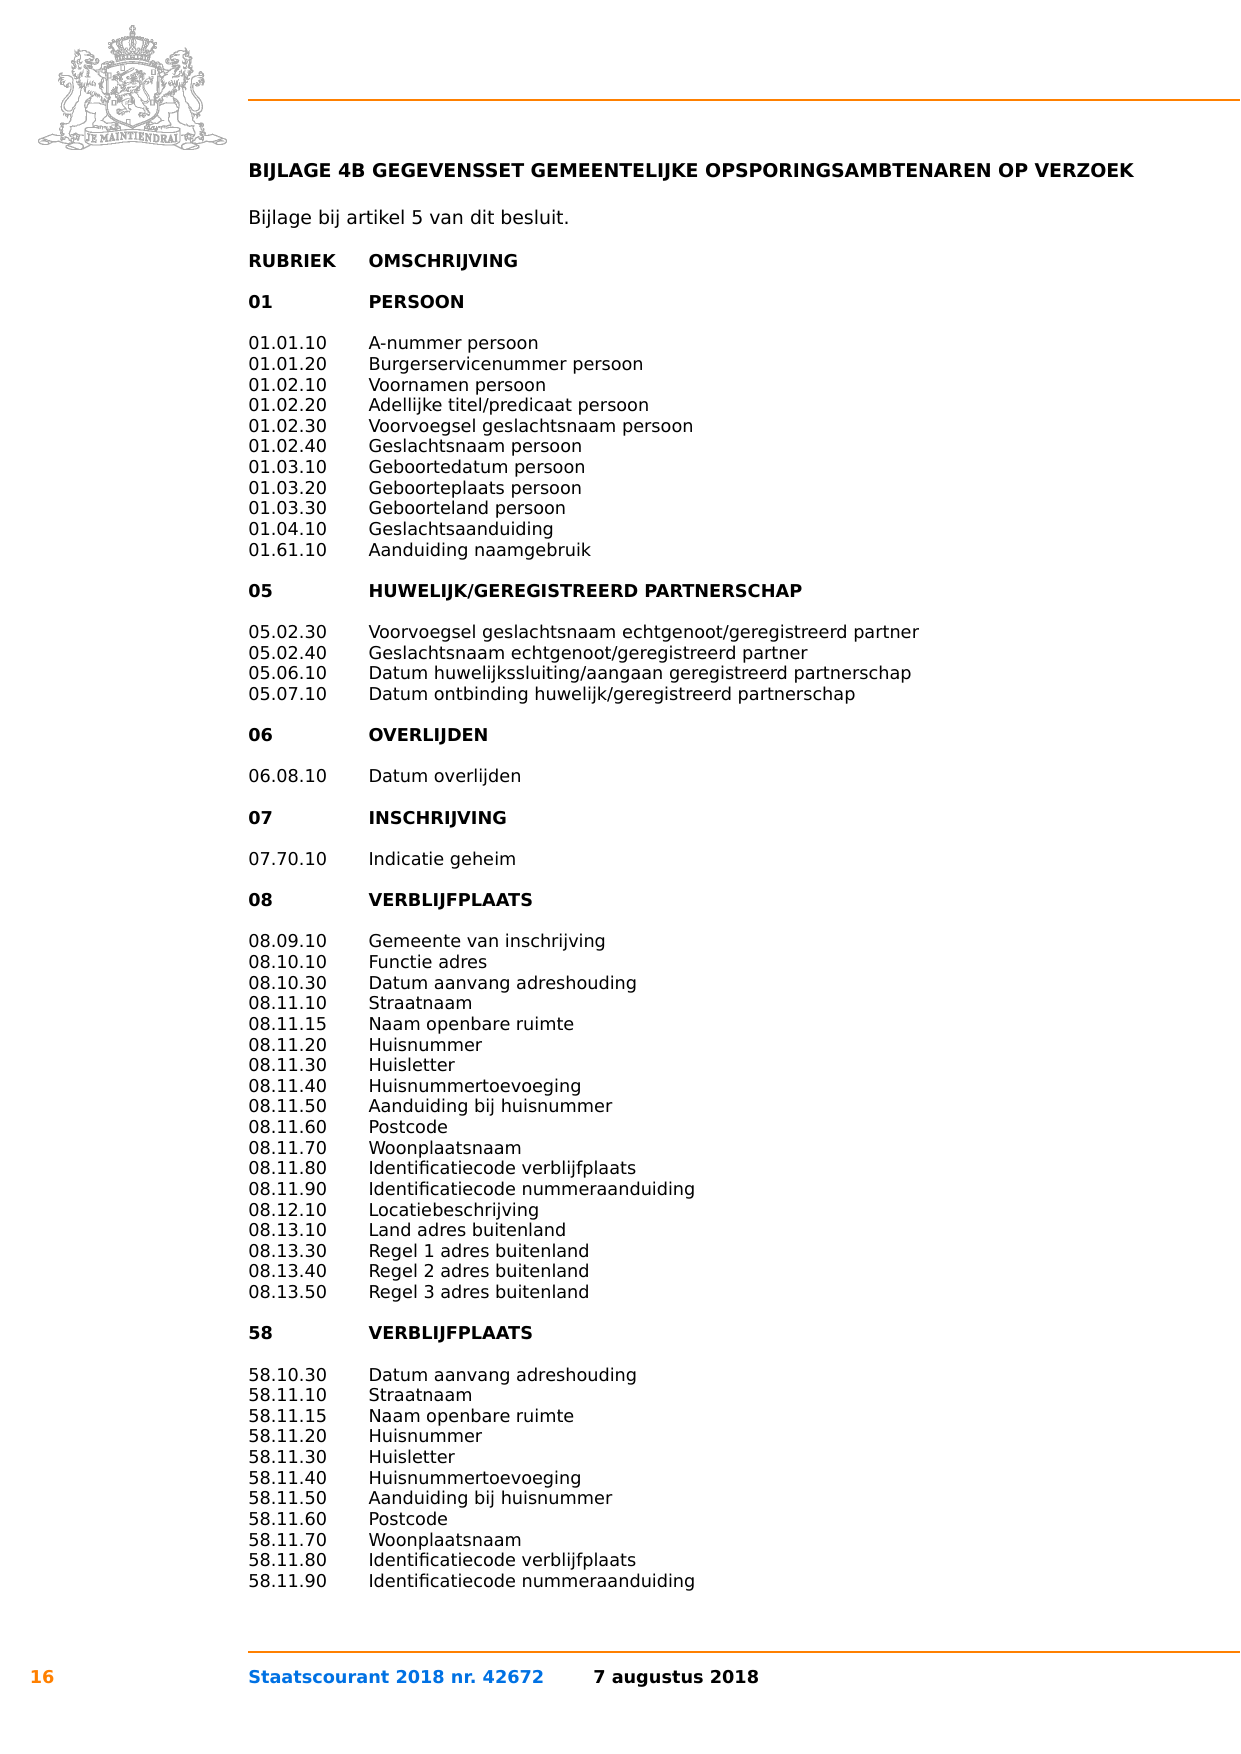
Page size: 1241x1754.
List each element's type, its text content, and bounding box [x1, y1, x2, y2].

table_cell 01 [248, 292, 362, 313]
table_cell INSCHRIJVING [363, 808, 1163, 828]
table_cell Regel 1 adres buitenland [363, 1241, 1163, 1261]
table_cell PERSOON [363, 292, 1163, 313]
table_cell 58.11.80 [248, 1550, 362, 1571]
table_cell 08.11.15 [248, 1014, 362, 1034]
table_cell 58.10.30 [248, 1365, 362, 1385]
table_cell 08.11.90 [248, 1179, 362, 1199]
table_cell [363, 1344, 1163, 1364]
table_cell 01.01.20 [248, 354, 362, 374]
table_cell 58.11.20 [248, 1426, 362, 1447]
table_cell OVERLIJDEN [363, 725, 1163, 746]
table_cell Huisletter [363, 1055, 1163, 1076]
table_cell 58.11.15 [248, 1406, 362, 1426]
table_cell 08.11.50 [248, 1096, 362, 1117]
table_cell 58.11.30 [248, 1447, 362, 1468]
table_cell 05.02.40 [248, 643, 362, 663]
table_cell 07 [248, 808, 362, 828]
table_cell Postcode [363, 1117, 1163, 1138]
table_cell 01.03.10 [248, 457, 362, 478]
table_cell VERBLIJFPLAATS [363, 1323, 1163, 1344]
table_cell [248, 313, 362, 333]
table_cell 01.03.30 [248, 498, 362, 519]
table_cell [248, 601, 362, 622]
table_cell [248, 560, 362, 581]
table_cell 08.11.10 [248, 993, 362, 1014]
table_cell VERBLIJFPLAATS [363, 890, 1163, 911]
table_cell 58.11.10 [248, 1385, 362, 1406]
table_cell 05.06.10 [248, 663, 362, 684]
table_cell Aanduiding bij huisnummer [363, 1096, 1163, 1117]
table_cell Datum huwelijkssluiting/aangaan geregistreerd partnerschap [363, 663, 1163, 684]
table_cell 08.11.80 [248, 1158, 362, 1179]
table_cell 58.11.90 [248, 1571, 362, 1591]
table_cell Burgerservicenummer persoon [363, 354, 1163, 374]
table_cell [248, 1303, 362, 1323]
table_cell [248, 911, 362, 931]
table_cell [248, 828, 362, 849]
table_header OMSCHRIJVING [363, 251, 1163, 271]
table_cell Huisletter [363, 1447, 1163, 1468]
table_cell Voorvoegsel geslachtsnaam persoon [363, 416, 1163, 436]
table_cell [363, 746, 1163, 766]
table_cell Huisnummer [363, 1035, 1163, 1055]
table_cell Land adres buitenland [363, 1220, 1163, 1241]
table_cell 01.02.10 [248, 375, 362, 395]
table_cell [363, 271, 1163, 292]
table_cell 58.11.60 [248, 1509, 362, 1529]
table_cell 08.13.40 [248, 1261, 362, 1282]
table_cell Adellijke titel/predicaat persoon [363, 395, 1163, 416]
table_cell Naam openbare ruimte [363, 1406, 1163, 1426]
table_cell Gemeente van inschrijving [363, 931, 1163, 952]
table_cell 08.11.20 [248, 1035, 362, 1055]
table_cell A-nummer persoon [363, 333, 1163, 354]
table_cell [248, 271, 362, 292]
picture [38, 25, 227, 150]
table_cell [248, 787, 362, 808]
table_cell [363, 705, 1163, 725]
table_cell 08 [248, 890, 362, 911]
subtitle BIJLAGE 4B GEGEVENSSET GEMEENTELIJKE OPSPORINGSAMBTENAREN OP VERZOEK [248, 160, 1163, 182]
table_cell Identificatiecode nummeraanduiding [363, 1179, 1163, 1199]
table_cell 06.08.10 [248, 766, 362, 787]
table_cell 01.02.40 [248, 436, 362, 457]
table_cell Identificatiecode verblijfplaats [363, 1550, 1163, 1571]
table_cell Geboorteland persoon [363, 498, 1163, 519]
table_cell 08.11.30 [248, 1055, 362, 1076]
table_cell 08.10.30 [248, 973, 362, 993]
table_cell Huisnummertoevoeging [363, 1468, 1163, 1488]
table_cell Datum aanvang adreshouding [363, 973, 1163, 993]
table_cell Geslachtsnaam echtgenoot/geregistreerd partner [363, 643, 1163, 663]
table_cell Datum overlijden [363, 766, 1163, 787]
table_cell [248, 1344, 362, 1364]
table_cell Geslachtsnaam persoon [363, 436, 1163, 457]
table_cell 05.02.30 [248, 622, 362, 643]
table_header RUBRIEK [248, 251, 362, 271]
table_cell [363, 601, 1163, 622]
table_cell Indicatie geheim [363, 849, 1163, 869]
table_cell Functie adres [363, 952, 1163, 973]
table_cell 05 [248, 581, 362, 601]
table_cell 08.13.30 [248, 1241, 362, 1261]
table_cell Geslachtsaanduiding [363, 519, 1163, 539]
table_cell 01.04.10 [248, 519, 362, 539]
table_cell 05.07.10 [248, 684, 362, 704]
table_cell 08.10.10 [248, 952, 362, 973]
table_cell 58.11.40 [248, 1468, 362, 1488]
table_cell 01.03.20 [248, 478, 362, 498]
table_cell 08.12.10 [248, 1200, 362, 1220]
table_cell 08.11.40 [248, 1076, 362, 1096]
table_cell 08.09.10 [248, 931, 362, 952]
table_cell 01.61.10 [248, 540, 362, 560]
table_cell [248, 870, 362, 890]
table_cell Woonplaatsnaam [363, 1530, 1163, 1550]
table_cell [363, 828, 1163, 849]
table_cell Identificatiecode nummeraanduiding [363, 1571, 1163, 1591]
table_cell Identificatiecode verblijfplaats [363, 1158, 1163, 1179]
table_cell Straatnaam [363, 993, 1163, 1014]
table_cell 08.11.60 [248, 1117, 362, 1138]
table_cell Aanduiding bij huisnummer [363, 1488, 1163, 1509]
table_cell [363, 1303, 1163, 1323]
table_cell Voorvoegsel geslachtsnaam echtgenoot/geregistreerd partner [363, 622, 1163, 643]
table_cell [363, 787, 1163, 808]
table_cell [363, 870, 1163, 890]
text Bijlage bij artikel 5 van dit besluit. [248, 207, 1163, 229]
table_cell 08.13.50 [248, 1282, 362, 1303]
table_cell Straatnaam [363, 1385, 1163, 1406]
table_cell 06 [248, 725, 362, 746]
table_cell [363, 911, 1163, 931]
table_cell Huisnummertoevoeging [363, 1076, 1163, 1096]
table_cell Postcode [363, 1509, 1163, 1529]
table_cell Datum aanvang adreshouding [363, 1365, 1163, 1385]
table_cell [248, 746, 362, 766]
table_cell HUWELIJK/GEREGISTREERD PARTNERSCHAP [363, 581, 1163, 601]
table_cell 01.02.30 [248, 416, 362, 436]
table_cell 08.13.10 [248, 1220, 362, 1241]
table_cell Locatiebeschrijving [363, 1200, 1163, 1220]
table_cell [363, 560, 1163, 581]
table_cell 58 [248, 1323, 362, 1344]
table_cell [248, 705, 362, 725]
table_cell Geboorteplaats persoon [363, 478, 1163, 498]
table_cell Naam openbare ruimte [363, 1014, 1163, 1034]
table_cell Datum ontbinding huwelijk/geregistreerd partnerschap [363, 684, 1163, 704]
table_cell Woonplaatsnaam [363, 1138, 1163, 1158]
table_cell Huisnummer [363, 1426, 1163, 1447]
table_cell 58.11.50 [248, 1488, 362, 1509]
table_cell Voornamen persoon [363, 375, 1163, 395]
table_cell Regel 3 adres buitenland [363, 1282, 1163, 1303]
table_cell 07.70.10 [248, 849, 362, 869]
table_cell 58.11.70 [248, 1530, 362, 1550]
table_cell Aanduiding naamgebruik [363, 540, 1163, 560]
table_cell Geboortedatum persoon [363, 457, 1163, 478]
table_cell Regel 2 adres buitenland [363, 1261, 1163, 1282]
table_cell 08.11.70 [248, 1138, 362, 1158]
table_cell [363, 313, 1163, 333]
table_cell 01.02.20 [248, 395, 362, 416]
table_cell 01.01.10 [248, 333, 362, 354]
